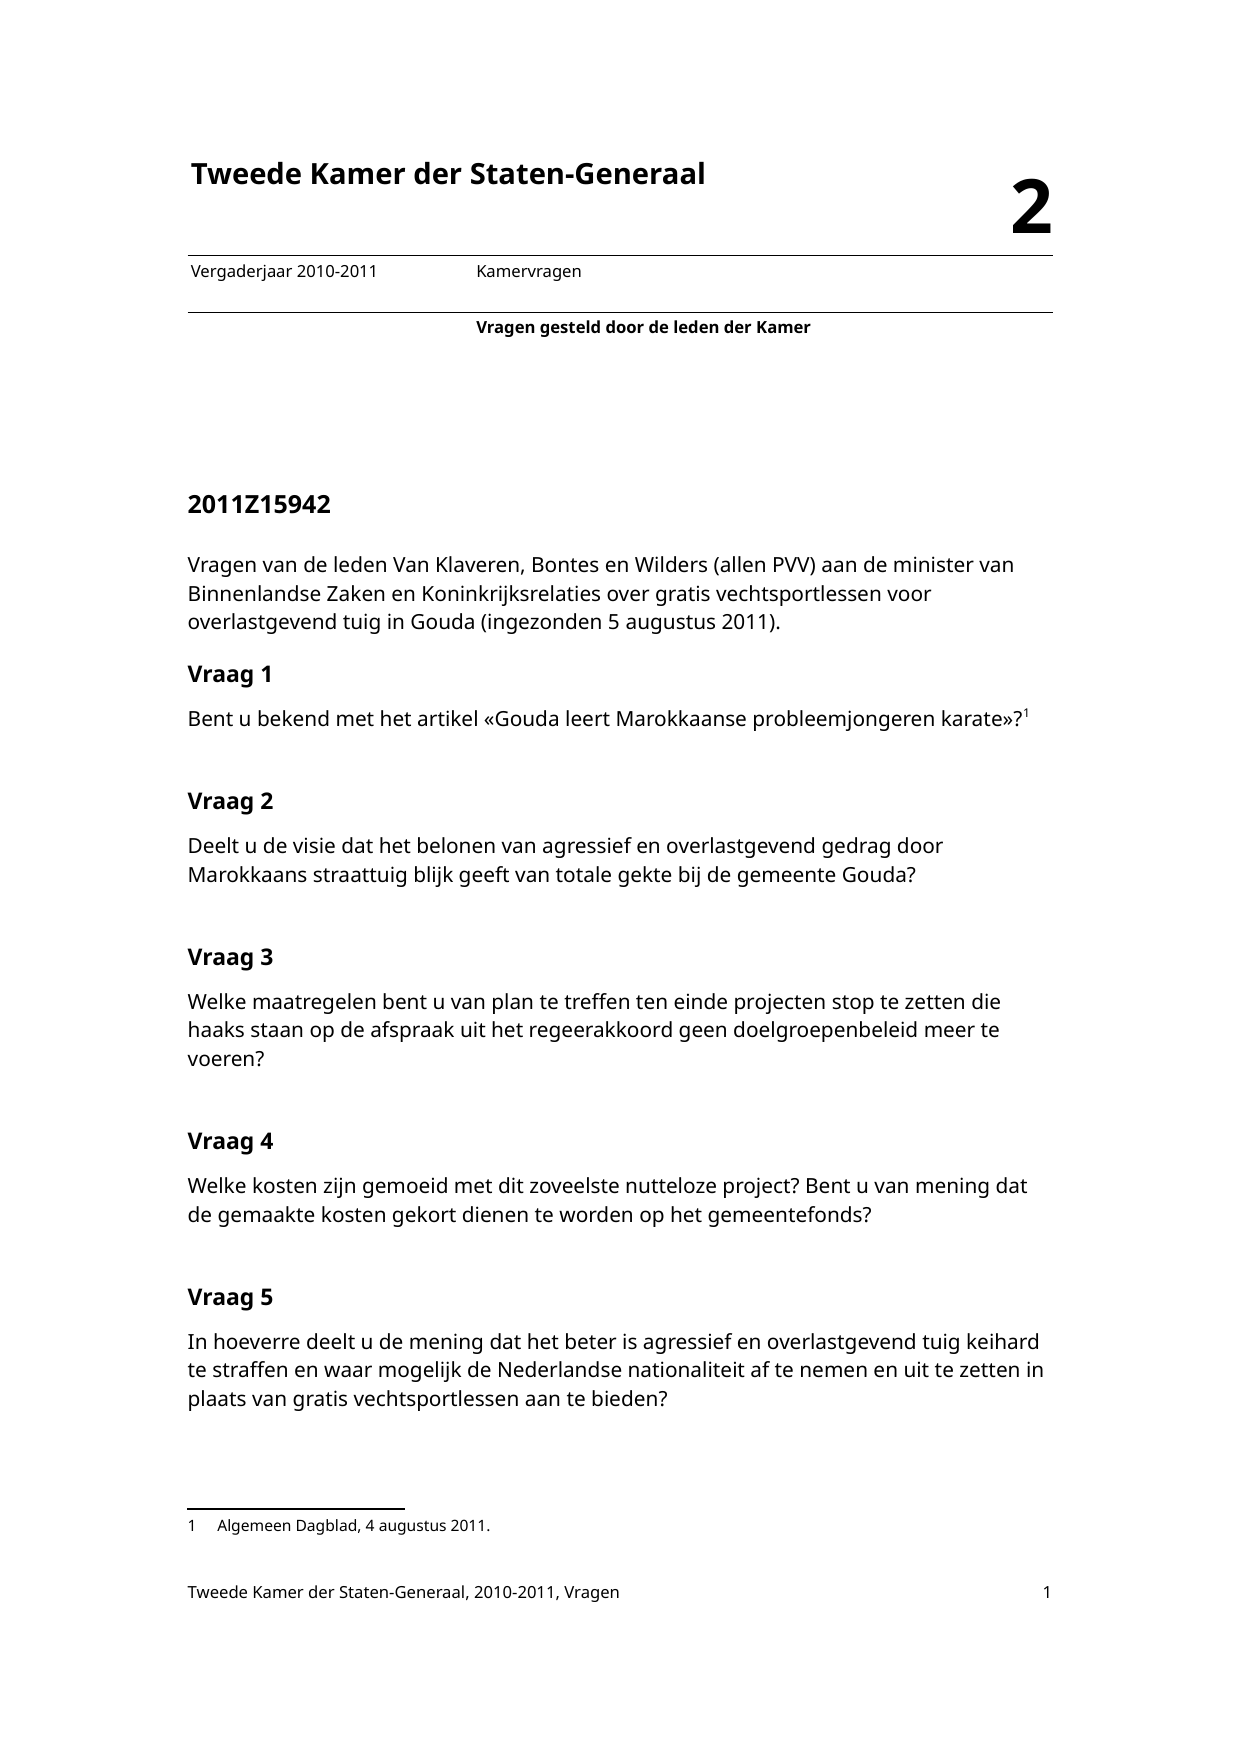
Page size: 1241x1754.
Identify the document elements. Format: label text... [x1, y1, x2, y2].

text Welke maatregelen bent u van plan te treffen ten einde projecten stop te zetten die haaks staan op de afspraak uit het regeerakkoord geen doelgroepenbeleid meer te voeren? [187, 987, 1053, 1072]
subtitle Vraag 2 [187, 785, 1053, 817]
subtitle Vraag 3 [187, 941, 1053, 972]
subtitle Vraag 1 [187, 658, 1053, 689]
text Algemeen Dagblad, 4 augustus 2011. [187, 1508, 1053, 1536]
table_cell [188, 313, 473, 339]
table_cell Vergaderjaar 2010-2011 [188, 256, 473, 312]
subtitle Vraag 5 [187, 1281, 1053, 1312]
text Bent u bekend met het artikel «Gouda leert Marokkaanse probleemjongeren karate»? [187, 704, 1053, 733]
text Welke kosten zijn gemoeid met dit zoveelste nutteloze project? Bent u van mening dat de gemaakte kosten gekort dienen te worden op het gemeentefonds? [187, 1171, 1053, 1228]
text In hoeverre deelt u de mening dat het beter is agressief en overlastgevend tuig keihard te straffen en waar mogelijk de Nederlandse nationaliteit af te nemen en uit te zetten in plaats van gratis vechtsportlessen aan te bieden? [187, 1327, 1053, 1412]
table_cell Vragen gesteld door de leden der Kamer [473, 313, 1053, 339]
table_header 2 [880, 150, 1053, 255]
subtitle Vraag 4 [187, 1125, 1053, 1156]
table_cell Kamervragen [473, 256, 1053, 312]
text Deelt u de visie dat het belonen van agressief en overlastgevend gedrag door Marokkaans straattuig blijk geeft van totale gekte bij de gemeente Gouda? [187, 832, 1053, 888]
text Vragen van de leden Van Klaveren, Bontes en Wilders (allen PVV) aan de minister van Binnenlandse Zaken en Koninkrijksrelaties over gratis vechtsportlessen voor overlastgevend tuig in Gouda (ingezonden 5 augustus 2011). [187, 550, 1053, 636]
table_header Tweede Kamer der Staten-Generaal [188, 150, 879, 255]
text 2011Z15942 [187, 487, 1053, 521]
